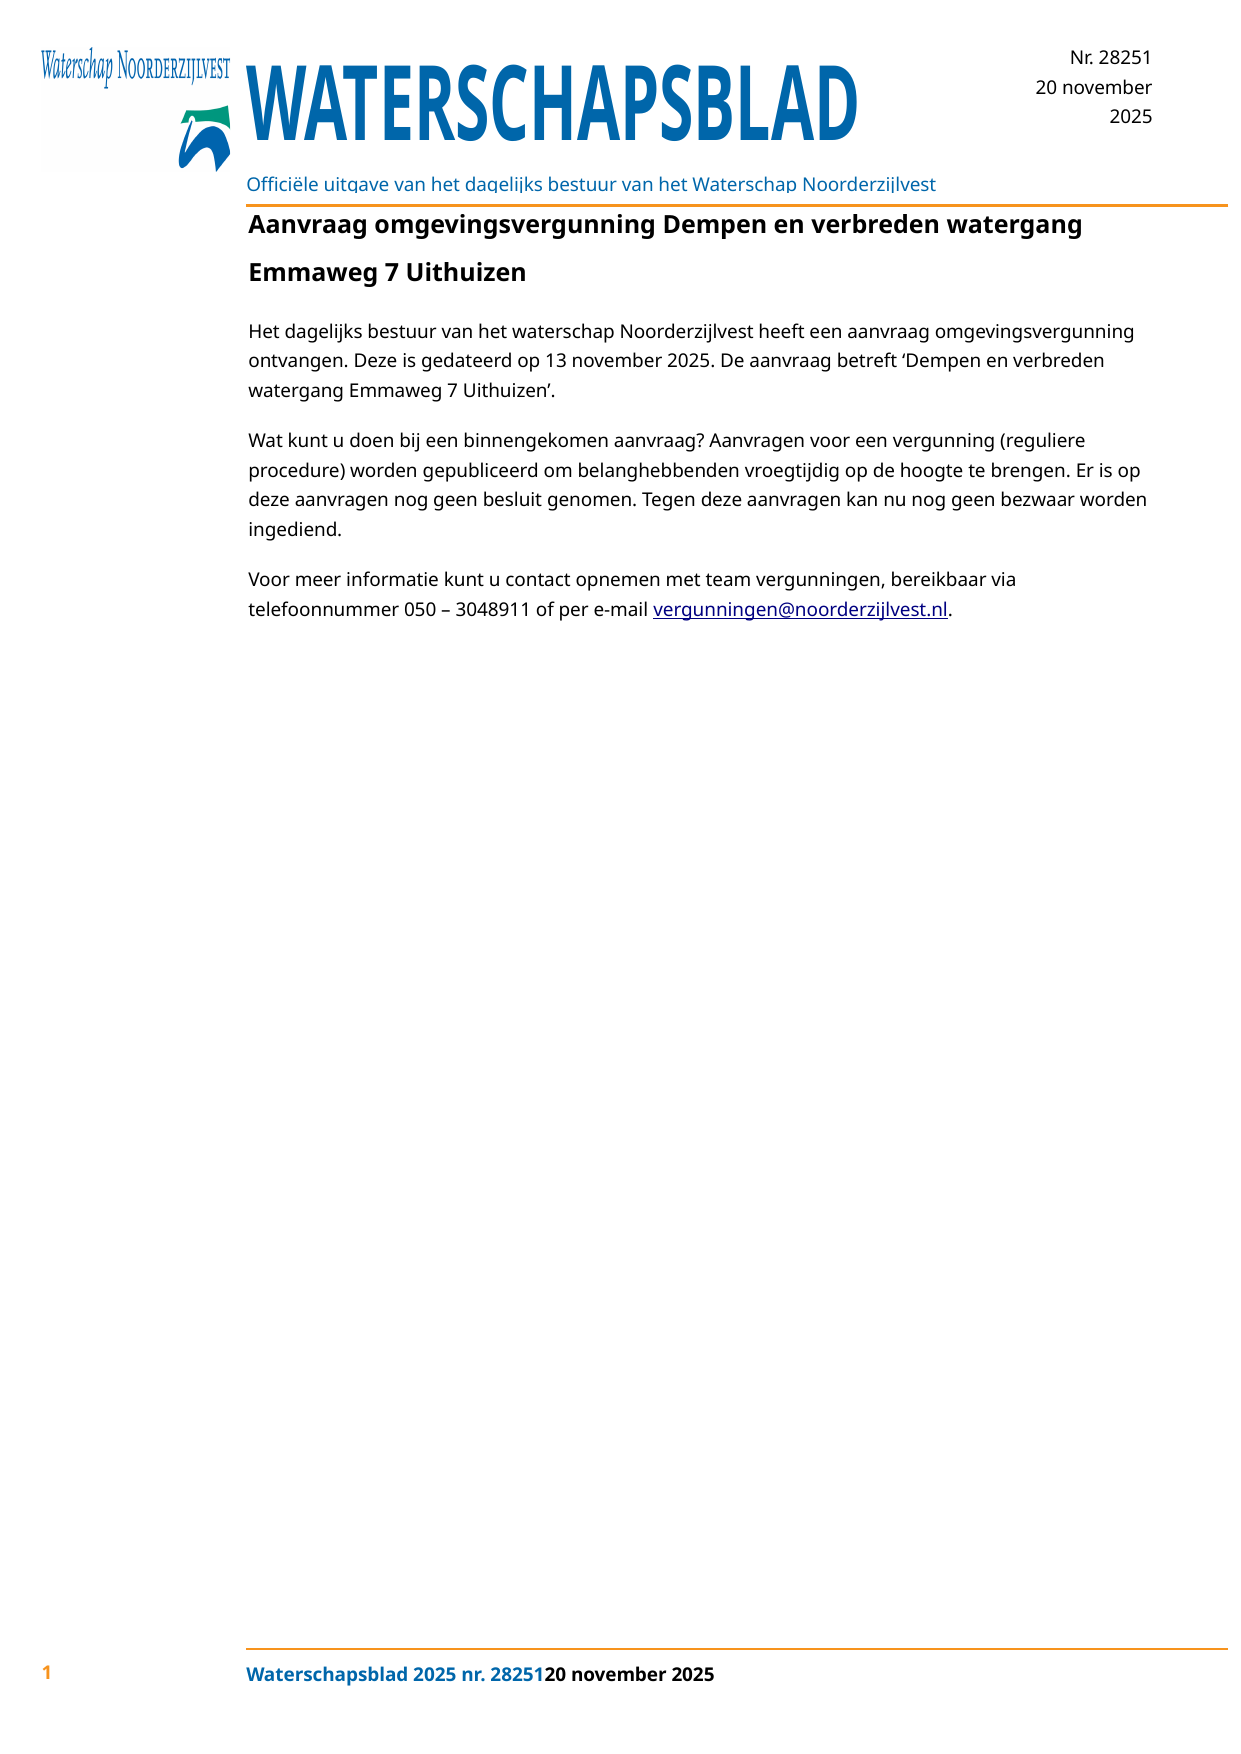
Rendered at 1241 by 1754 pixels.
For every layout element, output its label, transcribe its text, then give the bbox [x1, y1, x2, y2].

text Voor meer informatie kunt u contact opnemen met team vergunningen, bereikbaar via telefoonnummer 050 – 3048911 of per e-mail vergunningen@noorderzijlvest.nl. [248, 567, 1152, 622]
text Aanvraag omgevingsvergunning Dempen en verbreden watergang Emmaweg 7 Uithuizen [248, 207, 1152, 288]
text Wat kunt u doen bij een binnengekomen aanvraag? Aanvragen voor een vergunning (reguliere procedure) worden gepubliceerd om belanghebbenden vroegtijdig op de hoogte te brengen. Er is op deze aanvragen nog geen besluit genomen. Tegen deze aanvragen kan nu nog geen bezwaar worden ingediend. [248, 427, 1152, 542]
text Het dagelijks bestuur van het waterschap Noorderzijlvest heeft een aanvraag omgevingsvergunning ontvangen. Deze is gedateerd op 13 november 2025. De aanvraag betreft ‘Dempen en verbreden watergang Emmaweg 7 Uithuizen’. [248, 318, 1152, 403]
picture [41, 47, 231, 172]
